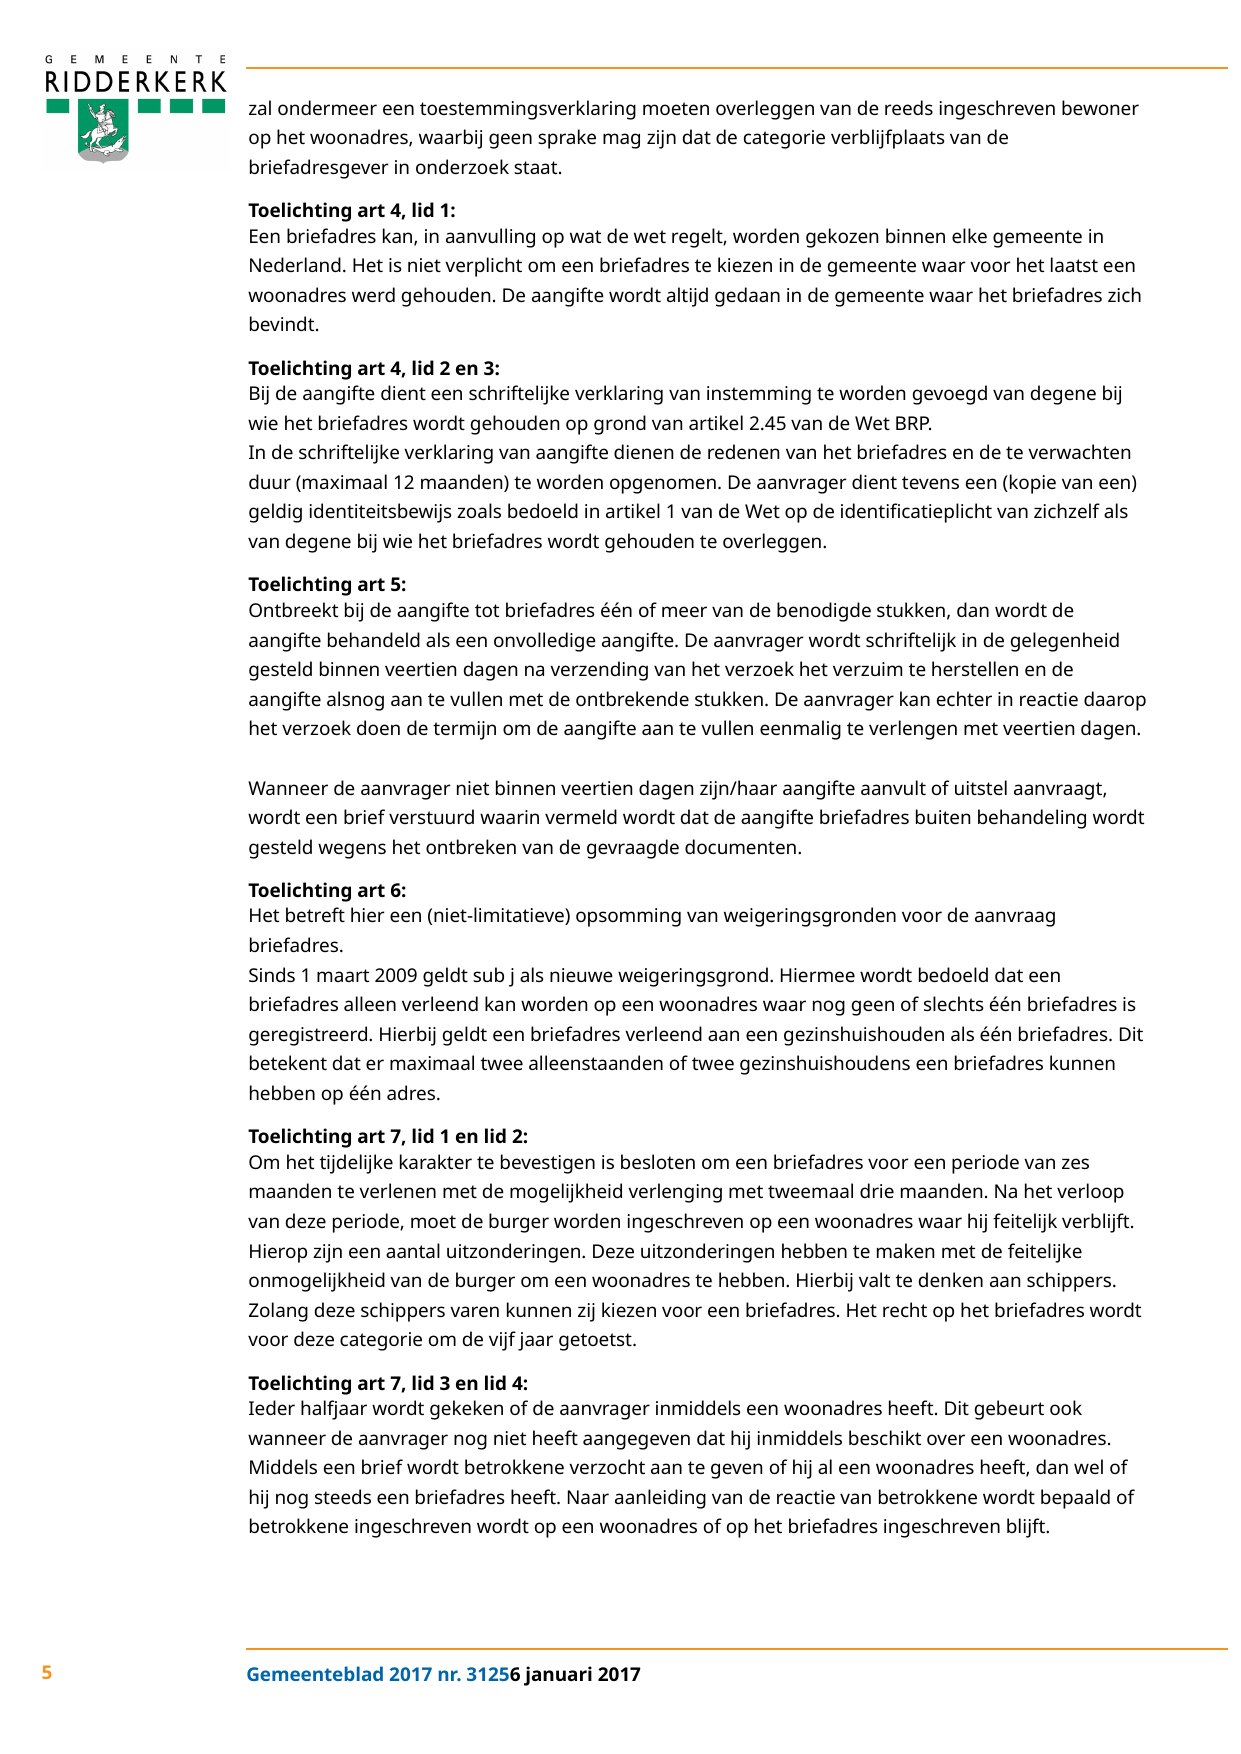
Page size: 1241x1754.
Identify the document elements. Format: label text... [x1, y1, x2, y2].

text Toelichting art 6: [248, 877, 1152, 903]
text Toelichting art 5: [248, 571, 1152, 597]
text Toelichting art 4, lid 2 en 3: [248, 355, 1152, 380]
text In de schriftelijke verklaring van aangifte dienen de redenen van het briefadres en de te verwachten duur (maximaal 12 maanden) te worden opgenomen. De aanvrager dient tevens een (kopie van een) geldig identiteitsbewijs zoals bedoeld in artikel 1 van de Wet op de identificatieplicht van zichzelf als van degene bij wie het briefadres wordt gehouden te overleggen. [248, 439, 1152, 554]
text Toelichting art 4, lid 1: [248, 197, 1152, 223]
text Sinds 1 maart 2009 geldt sub j als nieuwe weigeringsgrond. Hiermee wordt bedoeld dat een briefadres alleen verleend kan worden op een woonadres waar nog geen of slechts één briefadres is geregistreerd. Hierbij geldt een briefadres verleend aan een gezinshuishouden als één briefadres. Dit betekent dat er maximaal twee alleenstaanden of twee gezinshuishoudens een briefadres kunnen hebben op één adres. [248, 962, 1152, 1106]
text Toelichting art 7, lid 3 en lid 4: [248, 1370, 1152, 1395]
text Om het tijdelijke karakter te bevestigen is besloten om een briefadres voor een periode van zes maanden te verlenen met de mogelijkheid verlenging met tweemaal drie maanden. Na het verloop van deze periode, moet de burger worden ingeschreven op een woonadres waar hij feitelijk verblijft. [248, 1149, 1152, 1234]
text Wanneer de aanvrager niet binnen veertien dagen zijn/haar aangifte aanvult of uitstel aanvraagt, wordt een brief verstuurd waarin vermeld wordt dat de aangifte briefadres buiten behandeling wordt gesteld wegens het ontbreken van de gevraagde documenten. [248, 775, 1152, 859]
text Het betreft hier een (niet-limitatieve) opsomming van weigeringsgronden voor de aanvraag briefadres. [248, 903, 1152, 958]
text zal ondermeer een toestemmingsverklaring moeten overleggen van de reeds ingeschreven bewoner op het woonadres, waarbij geen sprake mag zijn dat de categorie verblijfplaats van de briefadresgever in onderzoek staat. [248, 95, 1152, 180]
text Ieder halfjaar wordt gekeken of de aanvrager inmiddels een woonadres heeft. Dit gebeurt ook wanneer de aanvrager nog niet heeft aangegeven dat hij inmiddels beschikt over een woonadres. Middels een brief wordt betrokkene verzocht aan te geven of hij al een woonadres heeft, dan wel of hij nog steeds een briefadres heeft. Naar aanleiding van de reactie van betrokkene wordt bepaald of betrokkene ingeschreven wordt op een woonadres of op het briefadres ingeschreven blijft. [248, 1395, 1152, 1539]
text Bij de aangifte dient een schriftelijke verklaring van instemming te worden gevoegd van degene bij wie het briefadres wordt gehouden op grond van artikel 2.45 van de Wet BRP. [248, 380, 1152, 436]
picture [41, 47, 231, 172]
text Een briefadres kan, in aanvulling op wat de wet regelt, worden gekozen binnen elke gemeente in Nederland. Het is niet verplicht om een briefadres te kiezen in de gemeente waar voor het laatst een woonadres werd gehouden. De aangifte wordt altijd gedaan in de gemeente waar het briefadres zich bevindt. [248, 223, 1152, 337]
text Ontbreekt bij de aangifte tot briefadres één of meer van de benodigde stukken, dan wordt de aangifte behandeld als een onvolledige aangifte. De aanvrager wordt schriftelijk in de gelegenheid gesteld binnen veertien dagen na verzending van het verzoek het verzuim te herstellen en de aangifte alsnog aan te vullen met de ontbrekende stukken. De aanvrager kan echter in reactie daarop het verzoek doen de termijn om de aangifte aan te vullen eenmalig te verlengen met veertien dagen. [248, 597, 1152, 741]
text Hierop zijn een aantal uitzonderingen. Deze uitzonderingen hebben te maken met de feitelijke onmogelijkheid van de burger om een woonadres te hebben. Hierbij valt te denken aan schippers. Zolang deze schippers varen kunnen zij kiezen voor een briefadres. Het recht op het briefadres wordt voor deze categorie om de vijf jaar getoetst. [248, 1238, 1152, 1352]
text Toelichting art 7, lid 1 en lid 2: [248, 1123, 1152, 1149]
